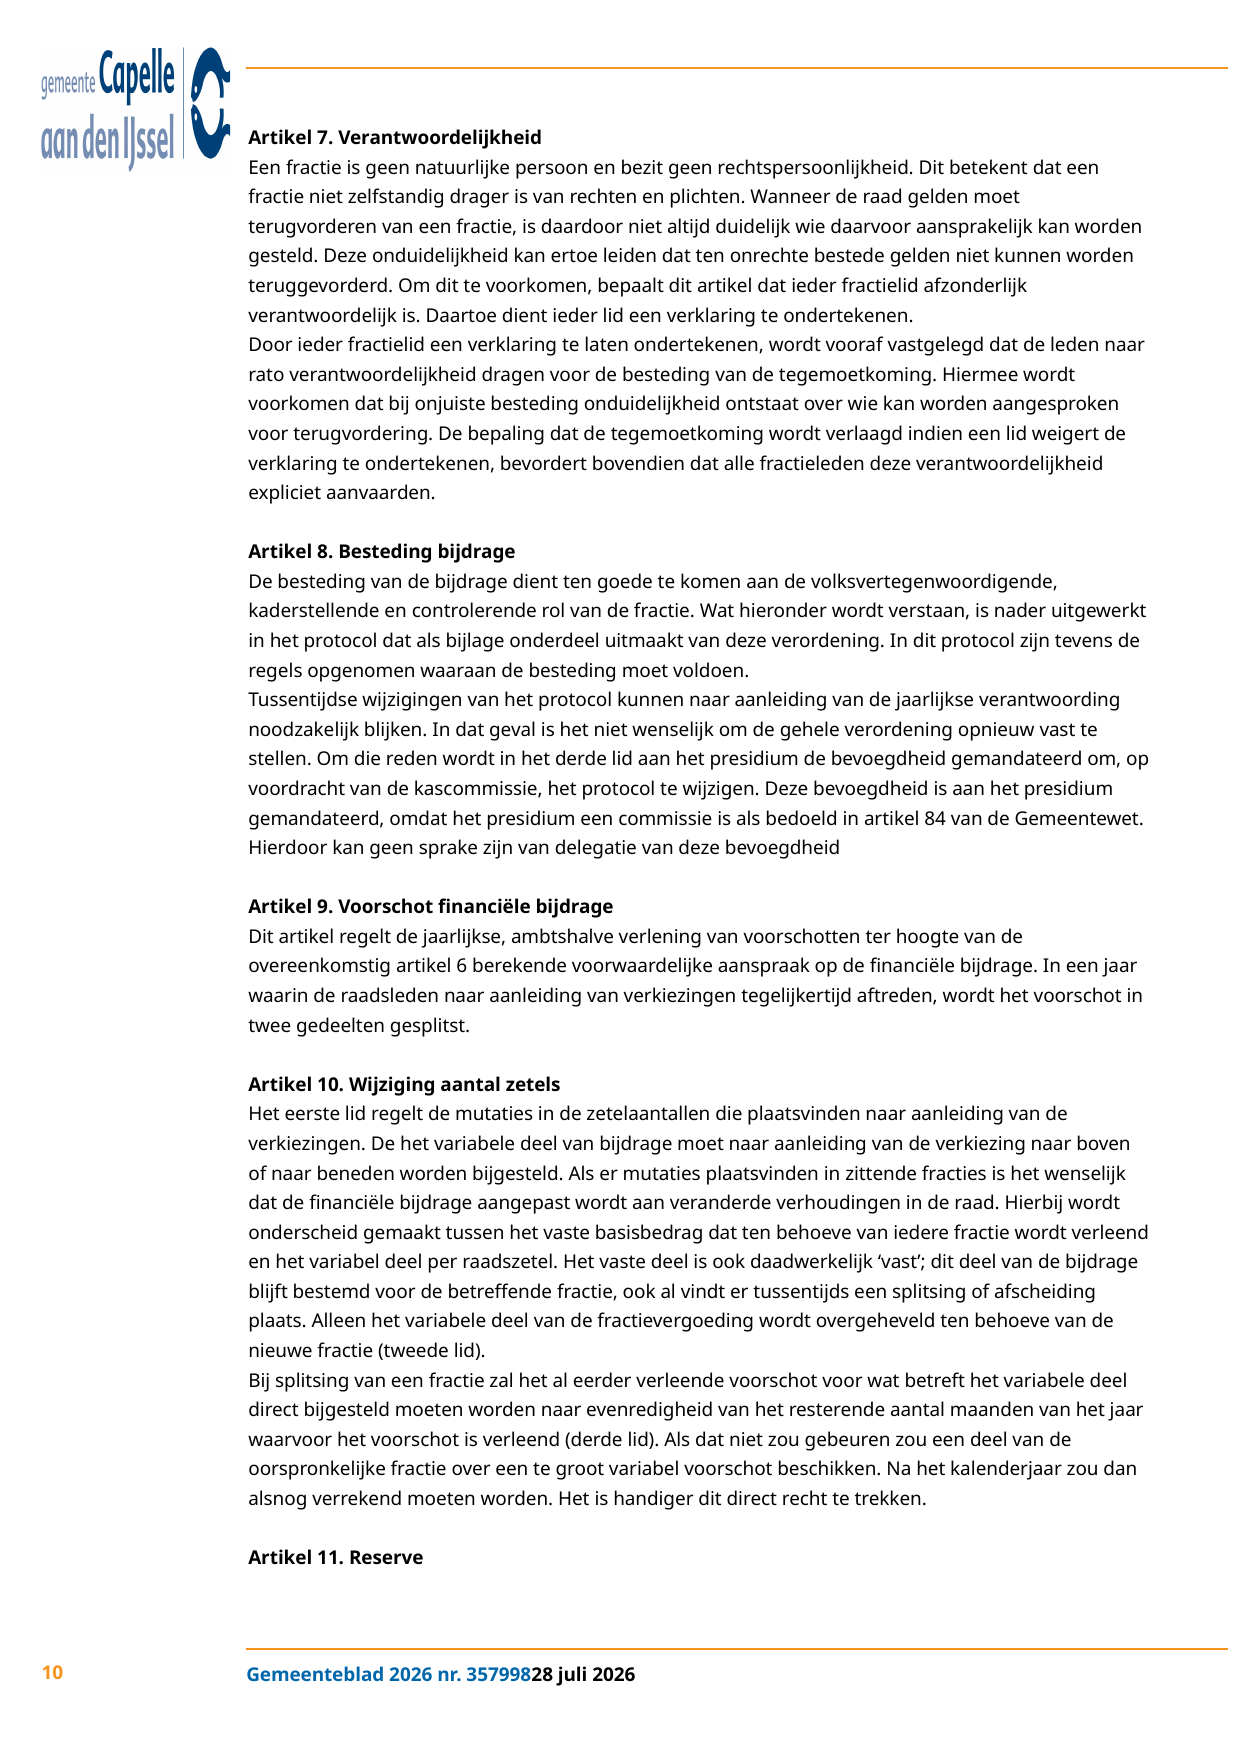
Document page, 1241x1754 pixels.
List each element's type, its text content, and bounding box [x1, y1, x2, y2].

text Bij splitsing van een fractie zal het al eerder verleende voorschot voor wat betreft het variabele deel direct bijgesteld moeten worden naar evenredigheid van het resterende aantal maanden van het jaar waarvoor het voorschot is verleend (derde lid). Als dat niet zou gebeuren zou een deel van de oorspronkelijke fractie over een te groot variabel voorschot beschikken. Na het kalenderjaar zou dan alsnog verrekend moeten worden. Het is handiger dit direct recht te trekken. [248, 1367, 1152, 1511]
text Een fractie is geen natuurlijke persoon en bezit geen rechtspersoonlijkheid. Dit betekent dat een fractie niet zelfstandig drager is van rechten en plichten. Wanneer de raad gelden moet terugvorderen van een fractie, is daardoor niet altijd duidelijk wie daarvoor aansprakelijk kan worden gesteld. Deze onduidelijkheid kan ertoe leiden dat ten onrechte bestede gelden niet kunnen worden teruggevorderd. Om dit te voorkomen, bepaalt dit artikel dat ieder fractielid afzonderlijk verantwoordelijk is. Daartoe dient ieder lid een verklaring te ondertekenen. [248, 154, 1152, 328]
picture [41, 47, 231, 172]
text De besteding van de bijdrage dient ten goede te komen aan de volksvertegenwoordigende, kaderstellende en controlerende rol van de fractie. Wat hieronder wordt verstaan, is nader uitgewerkt in het protocol dat als bijlage onderdeel uitmaakt van deze verordening. In dit protocol zijn tevens de regels opgenomen waaraan de besteding moet voldoen. [248, 568, 1152, 683]
text Tussentijdse wijzigingen van het protocol kunnen naar aanleiding van de jaarlijkse verantwoording noodzakelijk blijken. In dat geval is het niet wenselijk om de gehele verordening opnieuw vast te stellen. Om die reden wordt in het derde lid aan het presidium de bevoegdheid gemandateerd om, op voordracht van de kascommissie, het protocol te wijzigen. Deze bevoegdheid is aan het presidium gemandateerd, omdat het presidium een commissie is als bedoeld in artikel 84 van de Gemeentewet. Hierdoor kan geen sprake zijn van delegatie van deze bevoegdheid [248, 686, 1152, 860]
text Dit artikel regelt de jaarlijkse, ambtshalve verlening van voorschotten ter hoogte van de overeenkomstig artikel 6 berekende voorwaardelijke aanspraak op de financiële bijdrage. In een jaar waarin de raadsleden naar aanleiding van verkiezingen tegelijkertijd aftreden, wordt het voorschot in twee gedeelten gesplitst. [248, 923, 1152, 1038]
text Door ieder fractielid een verklaring te laten ondertekenen, wordt vooraf vastgelegd dat de leden naar rato verantwoordelijkheid dragen voor de besteding van de tegemoetkoming. Hiermee wordt voorkomen dat bij onjuiste besteding onduidelijkheid ontstaat over wie kan worden aangesproken voor terugvordering. De bepaling dat de tegemoetkoming wordt verlaagd indien een lid weigert de verklaring te ondertekenen, bevordert bovendien dat alle fractieleden deze verantwoordelijkheid expliciet aanvaarden. [248, 331, 1152, 505]
text Artikel 7. Verantwoordelijkheid [248, 124, 1152, 150]
text Artikel 10. Wijziging aantal zetels [248, 1071, 1152, 1097]
text Artikel 11. Reserve [248, 1544, 1152, 1570]
text Artikel 8. Besteding bijdrage [248, 538, 1152, 564]
text Het eerste lid regelt de mutaties in de zetelaantallen die plaatsvinden naar aanleiding van de verkiezingen. De het variabele deel van bijdrage moet naar aanleiding van de verkiezing naar boven of naar beneden worden bijgesteld. Als er mutaties plaatsvinden in zittende fracties is het wenselijk dat de financiële bijdrage aangepast wordt aan veranderde verhoudingen in de raad. Hierbij wordt onderscheid gemaakt tussen het vaste basisbedrag dat ten behoeve van iedere fractie wordt verleend en het variabel deel per raadszetel. Het vaste deel is ook daadwerkelijk ‘vast’; dit deel van de bijdrage blijft bestemd voor de betreffende fractie, ook al vindt er tussentijds een splitsing of afscheiding plaats. Alleen het variabele deel van de fractievergoeding wordt overgeheveld ten behoeve van de nieuwe fractie (tweede lid). [248, 1101, 1152, 1363]
text Artikel 9. Voorschot financiële bijdrage [248, 893, 1152, 919]
